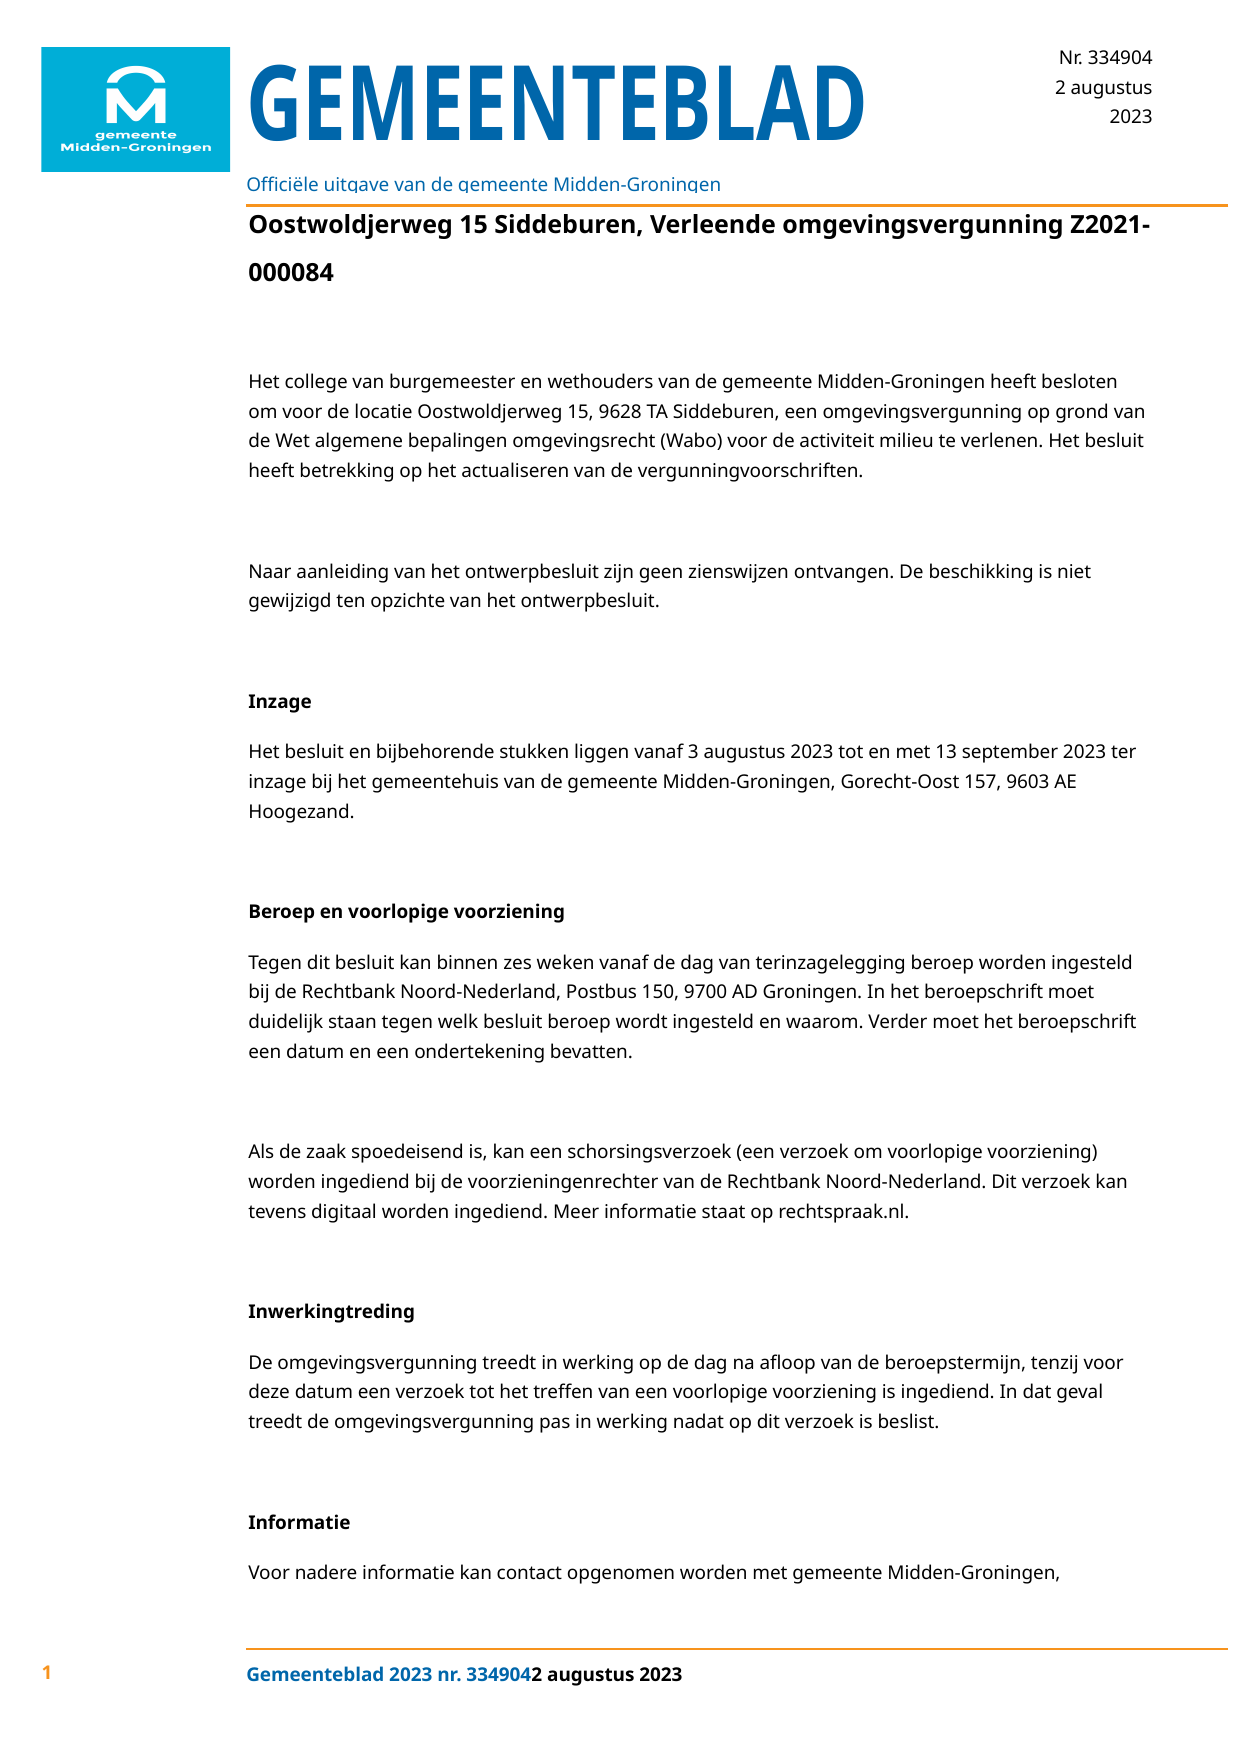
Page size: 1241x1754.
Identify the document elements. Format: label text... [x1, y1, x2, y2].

text Beroep en voorlopige voorziening [248, 899, 1152, 924]
text Inzage [248, 688, 1152, 714]
text De omgevingsvergunning treedt in werking op de dag na afloop van de beroepstermijn, tenzij voor deze datum een verzoek tot het treffen van een voorlopige voorziening is ingediend. In dat geval treedt de omgevingsvergunning pas in werking nadat op dit verzoek is beslist. [248, 1349, 1152, 1434]
text Naar aanleiding van het ontwerpbesluit zijn geen zienswijzen ontvangen. De beschikking is niet gewijzigd ten opzichte van het ontwerpbesluit. [248, 558, 1152, 613]
text Informatie [248, 1509, 1152, 1535]
picture [184, 146, 190, 153]
text Het besluit en bijbehorende stukken liggen vanaf 3 augustus 2023 tot en met 13 september 2023 ter inzage bij het gemeentehuis van de gemeente Midden-Groningen, Gorecht-Oost 157, 9603 AE Hoogezand. [248, 739, 1152, 824]
text Tegen dit besluit kan binnen zes weken vanaf de dag van terinzagelegging beroep worden ingesteld bij de Rechtbank Noord-Nederland, Postbus 150, 9700 AD Groningen. In het beroepschrift moet duidelijk staan tegen welk besluit beroep wordt ingesteld en waarom. Verder moet het beroepschrift een datum en een ondertekening bevatten. [248, 949, 1152, 1064]
picture [107, 89, 165, 122]
text Het college van burgemeester en wethouders van de gemeente Midden-Groningen heeft besloten om voor de locatie Oostwoldjerweg 15, 9628 TA Siddeburen, een omgevingsvergunning op grond van de Wet algemene bepalingen omgevingsrecht (Wabo) voor de activiteit milieu te verlenen. Het besluit heeft betrekking op het actualiseren van de vergunningvoorschriften. [248, 368, 1152, 483]
text Oostwoldjerweg 15 Siddeburen, Verleende omgevingsvergunning Z2021-000084 [248, 207, 1152, 288]
text Inwerkingtreding [248, 1299, 1152, 1324]
picture [108, 66, 164, 82]
text Voor nadere informatie kan contact opgenomen worden met gemeente Midden-Groningen, [248, 1559, 1152, 1585]
text Als de zaak spoedeisend is, kan een schorsingsverzoek (een verzoek om voorlopige voorziening) worden ingediend bij de voorzieningenrechter van de Rechtbank Noord-Nederland. Dit verzoek kan tevens digitaal worden ingediend. Meer informatie staat op rechtspraak.nl. [248, 1139, 1152, 1224]
